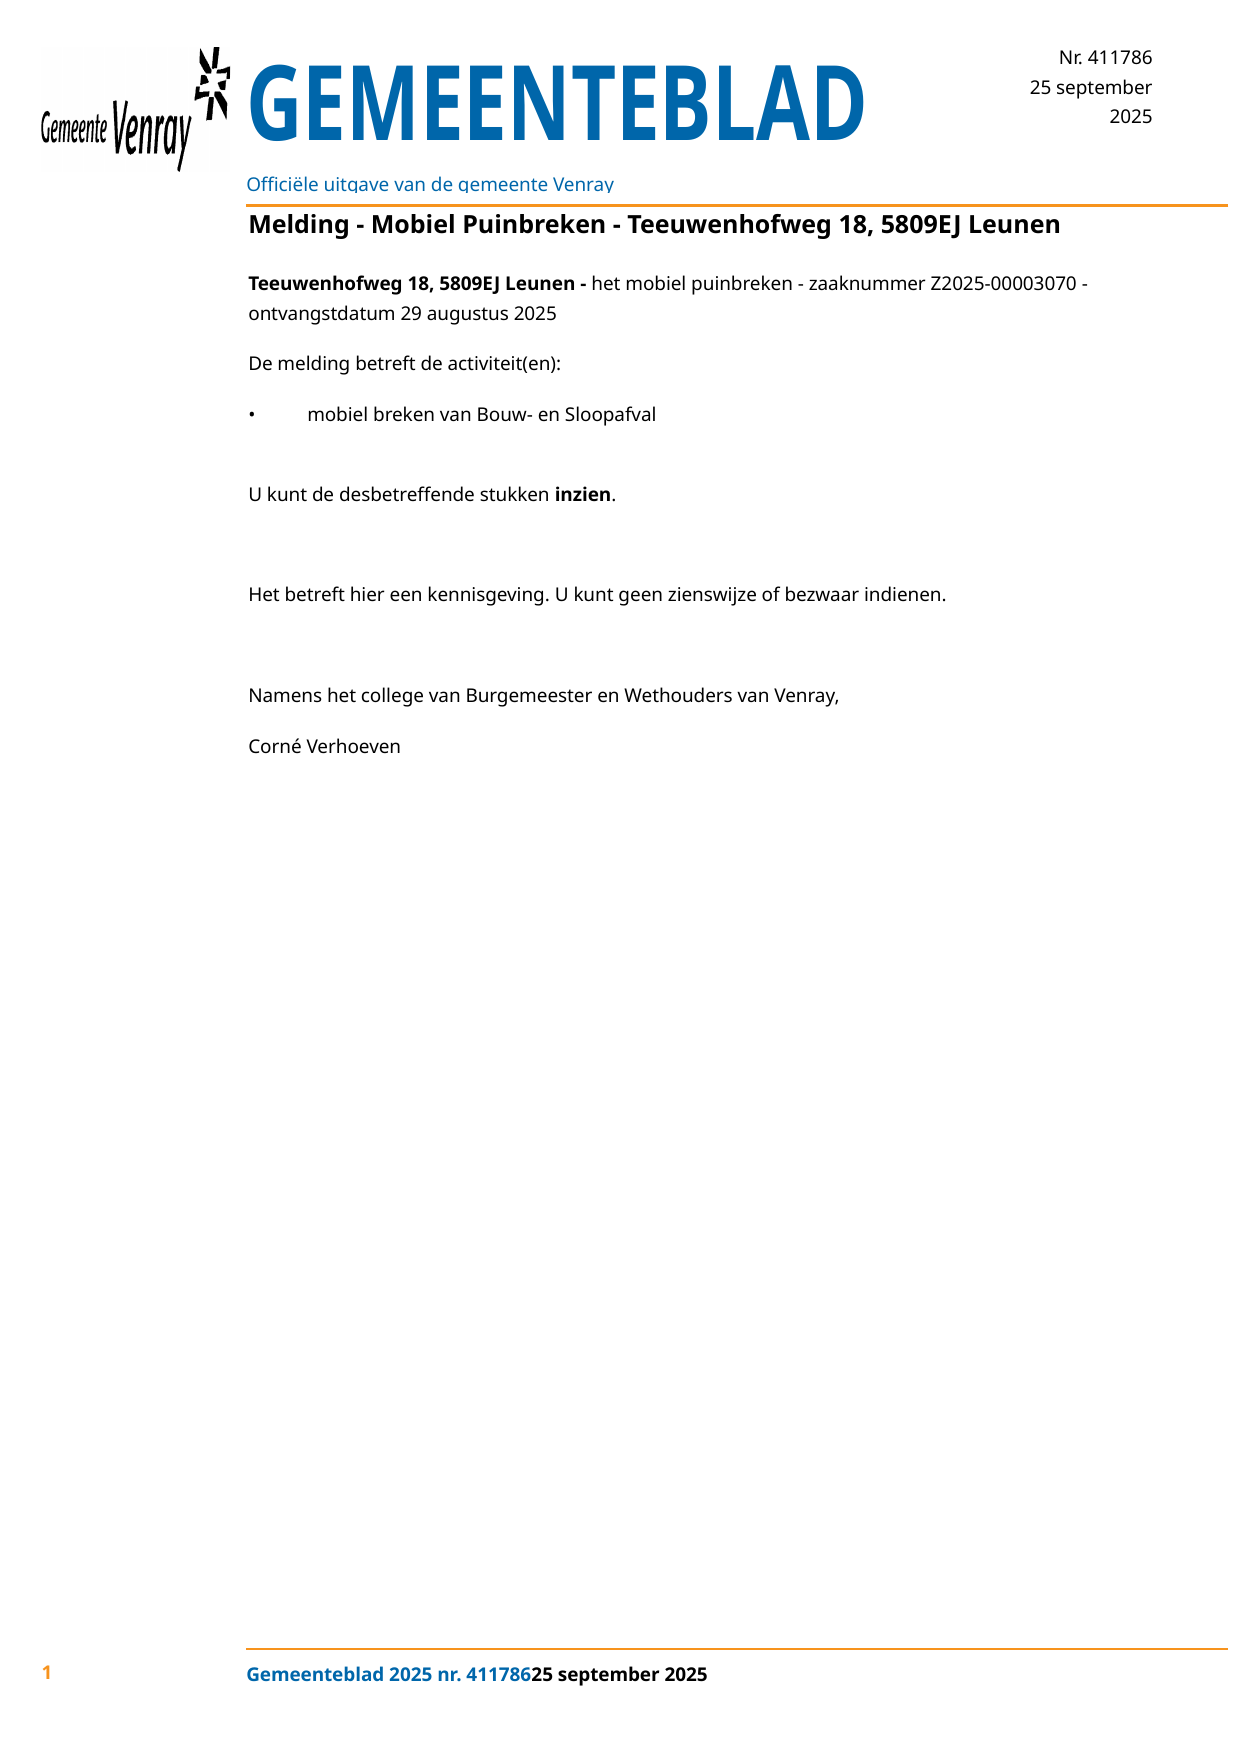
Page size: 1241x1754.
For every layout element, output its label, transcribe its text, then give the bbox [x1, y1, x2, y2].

text Melding - Mobiel Puinbreken - Teeuwenhofweg 18, 5809EJ Leunen [248, 207, 1152, 241]
list mobiel breken van Bouw- en Sloopafval [248, 401, 1152, 426]
text U kunt de desbetreffende stukken inzien. [248, 481, 1152, 506]
text Het betreft hier een kennisgeving. U kunt geen zienswijze of bezwaar indienen. [248, 582, 1152, 607]
text Namens het college van Burgemeester en Wethouders van Venray, [248, 682, 1152, 708]
picture [41, 47, 231, 172]
text Teeuwenhofweg 18, 5809EJ Leunen - het mobiel puinbreken - zaaknummer Z2025-00003070 - ontvangstdatum 29 augustus 2025 [248, 270, 1152, 326]
text De melding betreft de activiteit(en): [248, 350, 1152, 376]
text Corné Verhoeven [248, 733, 1152, 758]
